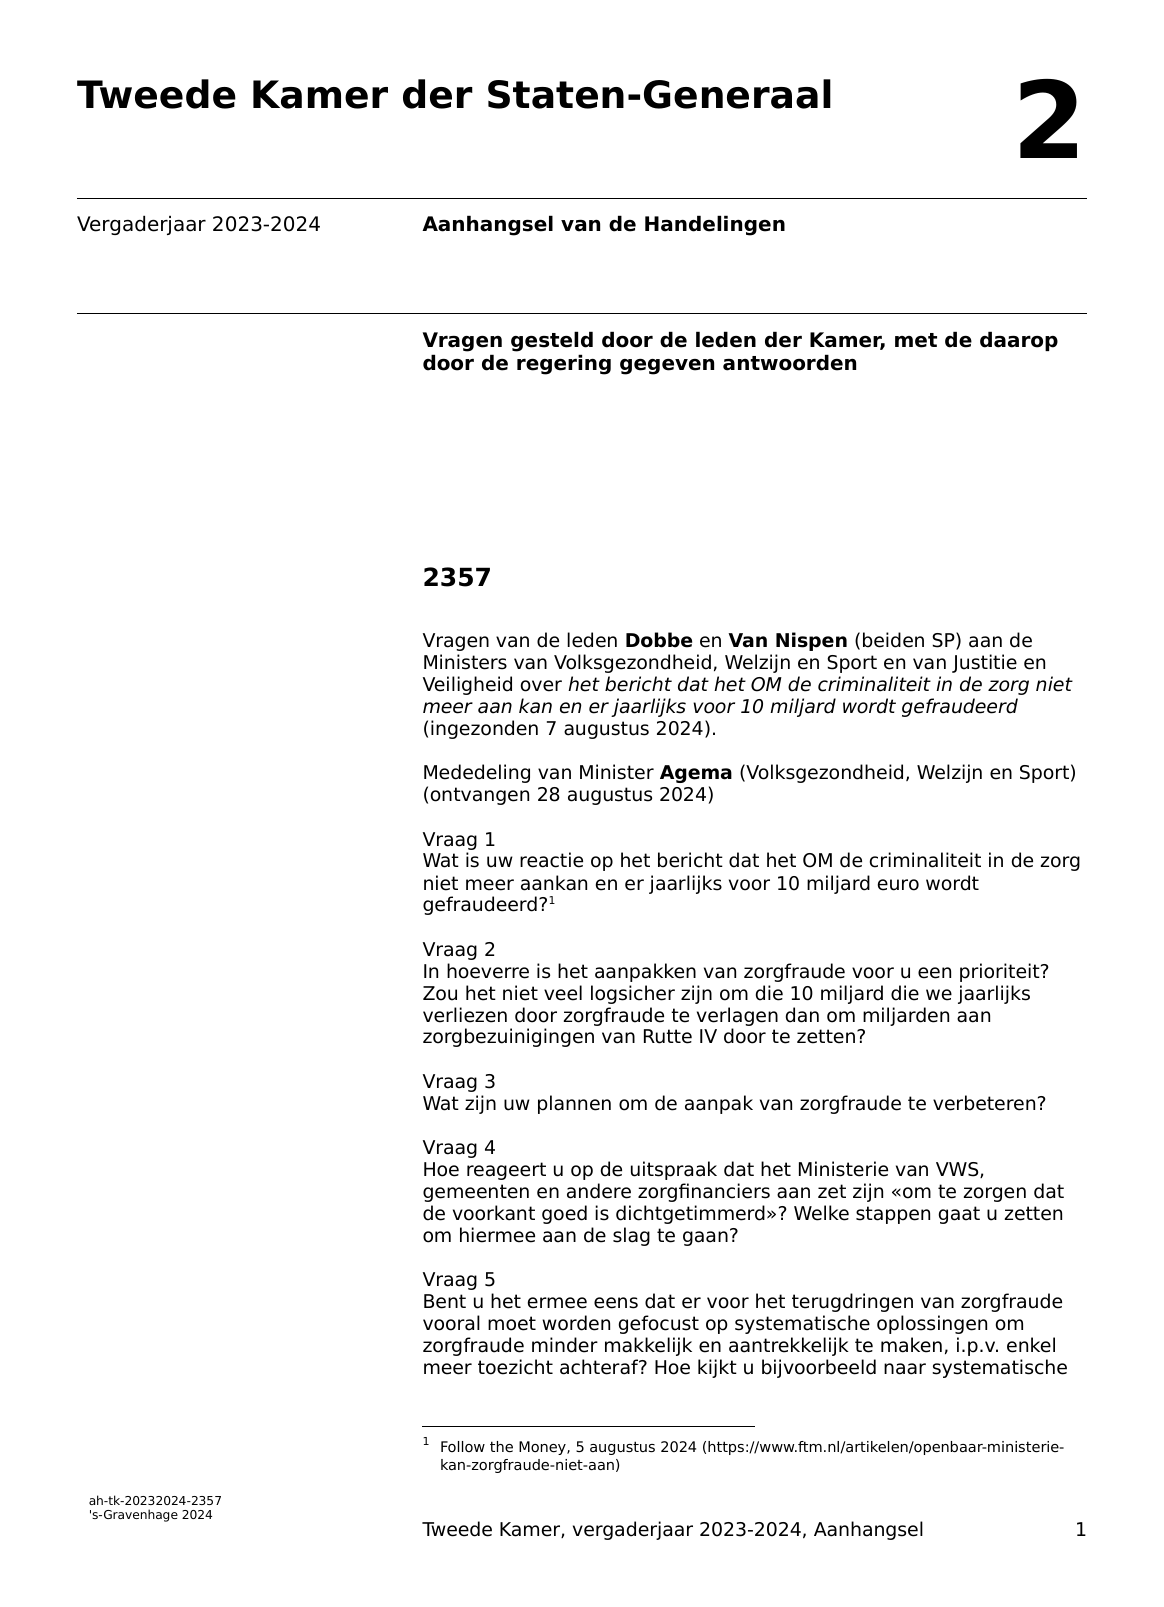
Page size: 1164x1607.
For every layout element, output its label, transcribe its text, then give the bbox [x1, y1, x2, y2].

table_cell Vragen gesteld door de leden der Kamer, met de daarop door de regering gegeven antwoorden [422, 314, 1087, 375]
text Wat zijn uw plannen om de aanpak van zorgfraude te verbeteren? [422, 1093, 1087, 1114]
text Wat is uw reactie op het bericht dat het OM de criminaliteit in de zorg niet meer aankan en er jaarlijks voor 10 miljard euro wordt gefraudeerd? [422, 850, 1087, 916]
text Vraag 2 [422, 938, 1087, 961]
table_cell [77, 314, 422, 375]
text Follow the Money, 5 augustus 2024 (https://www.ftm.nl/artikelen/openbaar-ministerie-kan-zorgfraude-niet-aan) [422, 1435, 1087, 1474]
text Vragen van de leden Dobbe en Van Nispen (beiden SP) aan de Ministers van Volksgezondheid, Welzijn en Sport en van Justitie en Veiligheid over het bericht dat het OM de criminaliteit in de zorg niet meer aan kan en er jaarlijks voor 10 miljard wordt gefraudeerd (ingezonden 7 augustus 2024). [422, 630, 1087, 740]
text Vraag 3 [422, 1071, 1087, 1093]
text Vraag 1 [422, 828, 1087, 850]
text ah-tk-20232024-2357 [88, 1494, 323, 1508]
text Hoe reageert u op de uitspraak dat het Ministerie van VWS, gemeenten en andere zorgfinanciers aan zet zijn «om te zorgen dat de voorkant goed is dichtgetimmerd»? Welke stappen gaat u zetten om hiermee aan de slag te gaan? [422, 1159, 1087, 1247]
table_cell Aanhangsel van de Handelingen [422, 199, 1087, 313]
table_cell Vergaderjaar 2023-2024 [77, 199, 422, 313]
table_header 2 [886, 59, 1087, 198]
table_header Tweede Kamer der Staten-Generaal [77, 59, 886, 198]
text Vraag 4 [422, 1137, 1087, 1159]
text 2357 [422, 563, 1087, 592]
text Mededeling van Minister Agema (Volksgezondheid, Welzijn en Sport) (ontvangen 28 augustus 2024) [422, 762, 1087, 806]
text Bent u het ermee eens dat er voor het terugdringen van zorgfraude vooral moet worden gefocust op systematische oplossingen om zorgfraude minder makkelijk en aantrekkelijk te maken, i.p.v. enkel meer toezicht achteraf? Hoe kijkt u bijvoorbeeld naar systematische [422, 1291, 1087, 1379]
text In hoeverre is het aanpakken van zorgfraude voor u een prioriteit? Zou het niet veel logsicher zijn om die 10 miljard die we jaarlijks verliezen door zorgfraude te verlagen dan om miljarden aan zorgbezuinigingen van Rutte IV door te zetten? [422, 961, 1087, 1048]
text 's-Gravenhage 2024 [88, 1508, 323, 1522]
text Vraag 5 [422, 1269, 1087, 1291]
